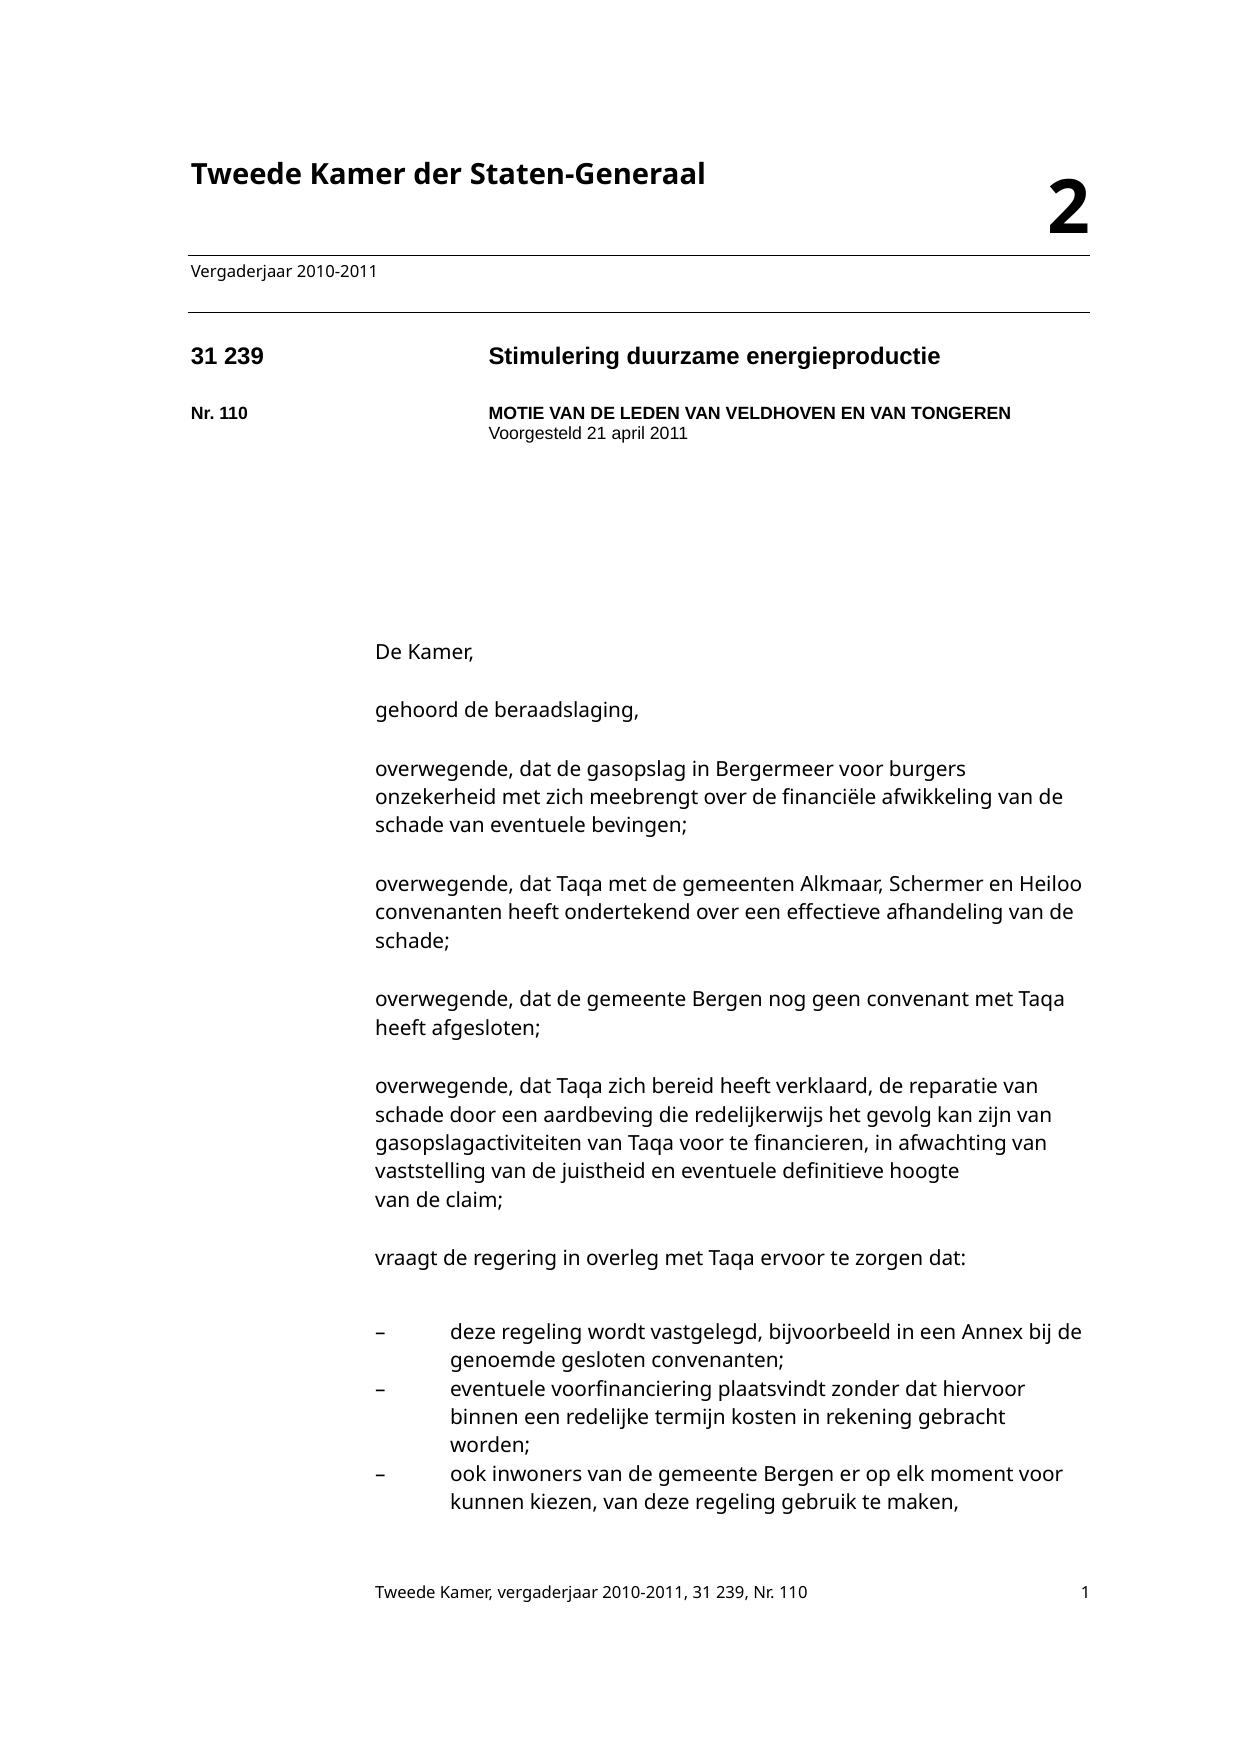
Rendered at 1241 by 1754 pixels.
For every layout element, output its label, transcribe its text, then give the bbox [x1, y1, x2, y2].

table_cell Nr. 110 [188, 399, 485, 518]
table_cell Vergaderjaar 2010-2011 [188, 256, 485, 312]
table_cell MOTIE VAN DE LEDEN VAN VELDHOVEN EN VAN TONGEREN Voorgesteld 21 april 2011 [485, 399, 1090, 518]
table_cell 31 239 [188, 339, 485, 399]
list ook inwoners van de gemeente Bergen er op elk moment voor kunnen kiezen, van deze regeling gebruik te maken, [375, 1459, 1090, 1516]
table_cell [485, 313, 1090, 339]
text vraagt de regering in overleg met Taqa ervoor te zorgen dat: [375, 1243, 1090, 1272]
text van de claim; [375, 1185, 1090, 1213]
table_cell Stimulering duurzame energieproductie [485, 339, 1090, 399]
text overwegende, dat Taqa zich bereid heeft verklaard, de reparatie van schade door een aardbeving die redelijkerwijs het gevolg kan zijn van gasopslagactiviteiten van Taqa voor te financieren, in afwachting van vaststelling van de juistheid en eventuele definitieve hoogte [375, 1071, 1090, 1185]
list deze regeling wordt vastgelegd, bijvoorbeeld in een Annex bij de genoemde gesloten convenanten; [375, 1317, 1090, 1374]
text overwegende, dat de gemeente Bergen nog geen convenant met Taqa heeft afgesloten; [375, 984, 1090, 1041]
text gehoord de beraadslaging, [375, 695, 1090, 724]
text De Kamer, [375, 637, 1090, 665]
text overwegende, dat de gasopslag in Bergermeer voor burgers onzekerheid met zich meebrengt over de financiële afwikkeling van de schade van eventuele bevingen; [375, 754, 1090, 839]
table_header Tweede Kamer der Staten-Generaal [188, 150, 909, 255]
text overwegende, dat Taqa met de gemeenten Alkmaar, Schermer en Heiloo convenanten heeft ondertekend over een effectieve afhandeling van de schade; [375, 869, 1090, 954]
list eventuele voorfinanciering plaatsvindt zonder dat hiervoor binnen een redelijke termijn kosten in rekening gebracht worden; [375, 1374, 1090, 1459]
table_cell [485, 256, 1090, 312]
table_cell [188, 313, 485, 339]
table_header 2 [910, 150, 1090, 255]
